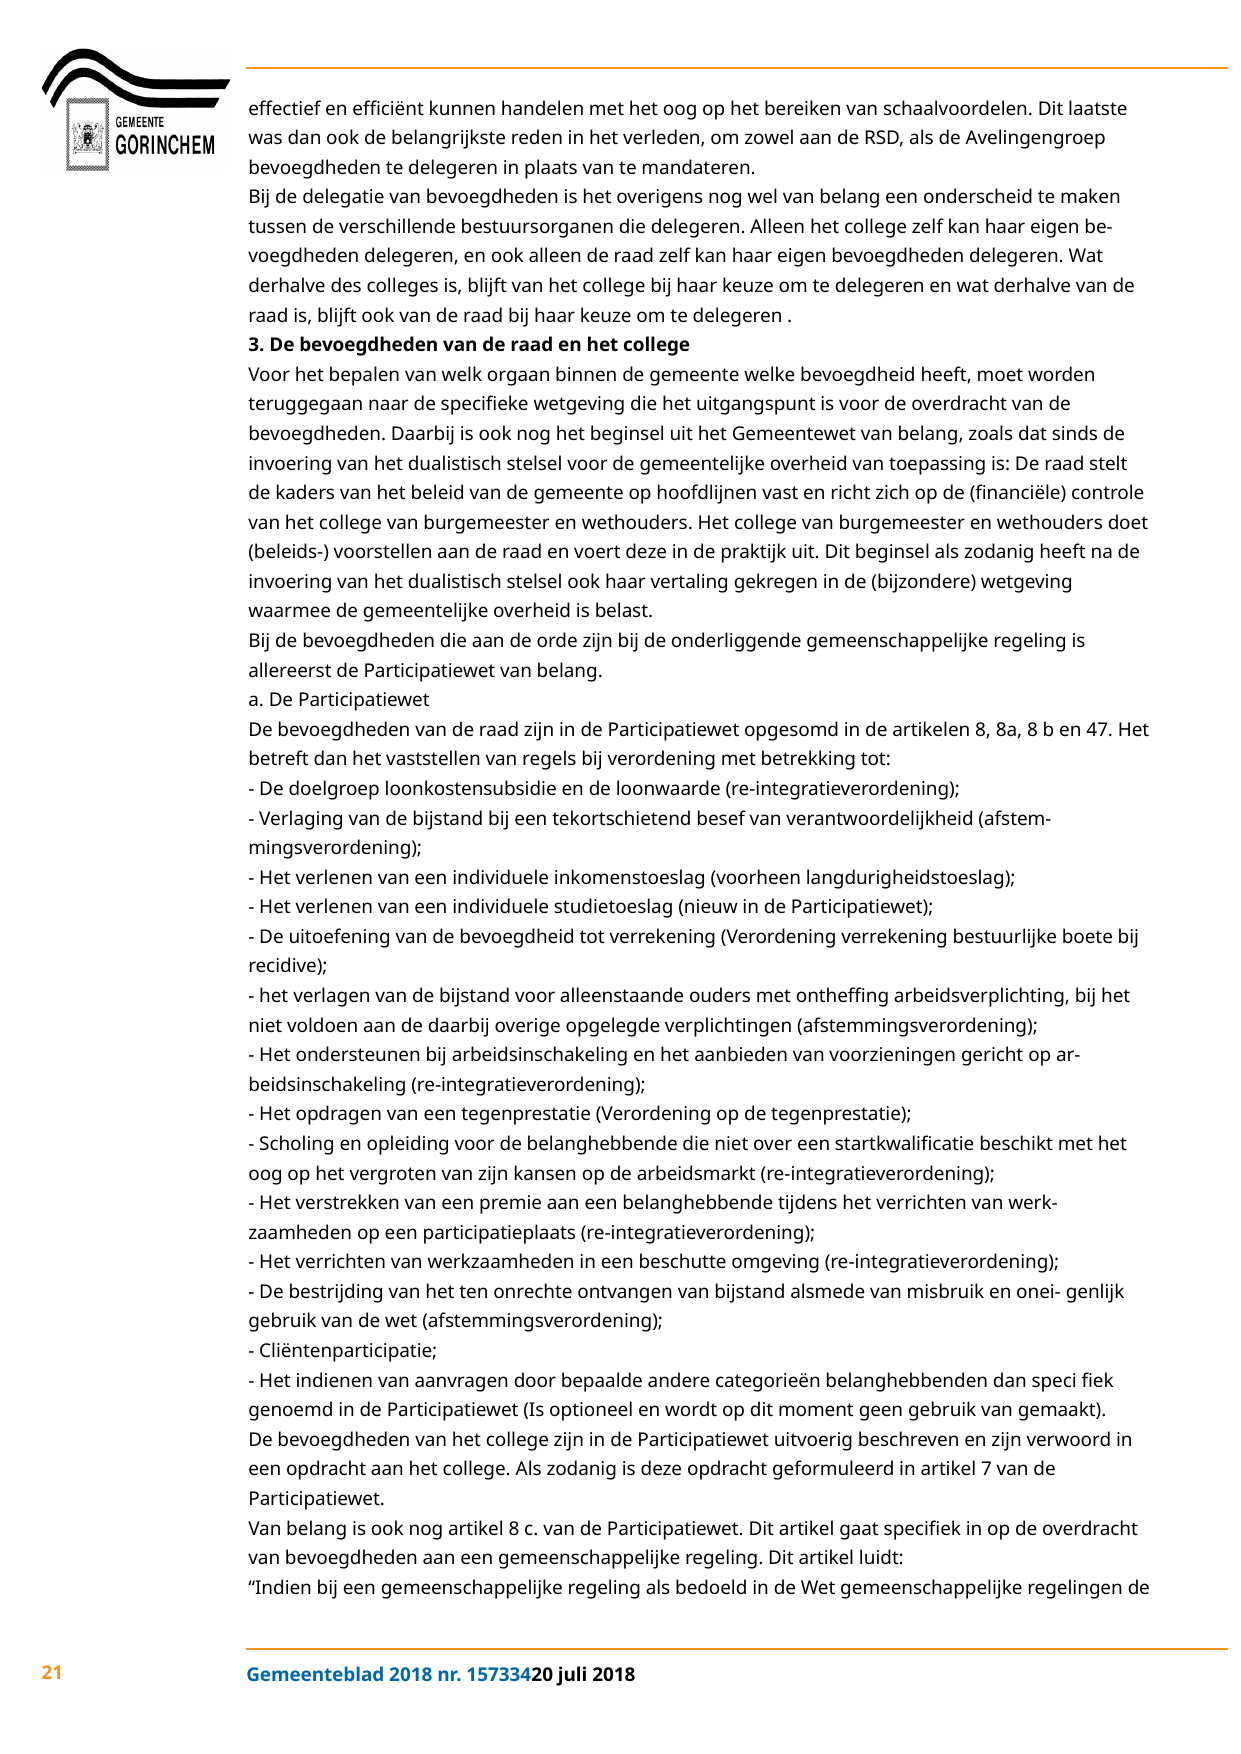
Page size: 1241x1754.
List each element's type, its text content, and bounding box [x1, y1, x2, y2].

text - De uitoefening van de bevoegdheid tot verrekening (Verordening verrekening bestuurlijke boete bij recidive); [248, 923, 1152, 978]
text - Het verlenen van een individuele inkomenstoeslag (voorheen langdurigheidstoeslag); [248, 864, 1152, 890]
text - het verlagen van de bijstand voor alleenstaande ouders met ontheffing arbeidsverplichting, bij het niet voldoen aan de daarbij overige opgelegde verplichtingen (afstemmingsverordening); [248, 982, 1152, 1038]
text effectief en efficiënt kunnen handelen met het oog op het bereiken van schaalvoordelen. Dit laatste was dan ook de belangrijkste reden in het verleden, om zowel aan de RSD, als de Avelingengroep bevoegdheden te delegeren in plaats van te mandateren. [248, 95, 1152, 180]
picture [41, 47, 231, 172]
text - De doelgroep loonkostensubsidie en de loonwaarde (re-integratieverordening); [248, 775, 1152, 801]
text - Het ondersteunen bij arbeidsinschakeling en het aanbieden van voorzieningen gericht op ar- beidsinschakeling (re-integratieverordening); [248, 1041, 1152, 1097]
text Bij de bevoegdheden die aan de orde zijn bij de onderliggende gemeenschappelijke regeling is allereerst de Participatiewet van belang. [248, 627, 1152, 683]
text - Het verrichten van werkzaamheden in een beschutte omgeving (re-integratieverordening); [248, 1248, 1152, 1274]
text “Indien bij een gemeenschappelijke regeling als bedoeld in de Wet gemeenschappelijke regelingen de [248, 1574, 1152, 1600]
text - Scholing en opleiding voor de belanghebbende die niet over een startkwalificatie beschikt met het oog op het vergroten van zijn kansen op de arbeidsmarkt (re-integratieverordening); [248, 1130, 1152, 1186]
text - Verlaging van de bijstand bij een tekortschietend besef van verantwoordelijkheid (afstem- mingsverordening); [248, 805, 1152, 860]
text - Het verstrekken van een premie aan een belanghebbende tijdens het verrichten van werk- zaamheden op een participatieplaats (re-integratieverordening); [248, 1189, 1152, 1245]
text a. De Participatiewet [248, 686, 1152, 712]
text 3. De bevoegdheden van de raad en het college [248, 331, 1152, 357]
text - Het verlenen van een individuele studietoeslag (nieuw in de Participatiewet); [248, 893, 1152, 919]
text Bij de delegatie van bevoegdheden is het overigens nog wel van belang een onderscheid te maken tussen de verschillende bestuursorganen die delegeren. Alleen het college zelf kan haar eigen be-voegdheden delegeren, en ook alleen de raad zelf kan haar eigen bevoegdheden delegeren. Wat derhalve des colleges is, blijft van het college bij haar keuze om te delegeren en wat derhalve van de raad is, blijft ook van de raad bij haar keuze om te delegeren . [248, 183, 1152, 328]
text Voor het bepalen van welk orgaan binnen de gemeente welke bevoegdheid heeft, moet worden teruggegaan naar de specifieke wetgeving die het uitgangspunt is voor de overdracht van de bevoegdheden. Daarbij is ook nog het beginsel uit het Gemeentewet van belang, zoals dat sinds de invoering van het dualistisch stelsel voor de gemeentelijke overheid van toepassing is: De raad stelt de kaders van het beleid van de gemeente op hoofdlijnen vast en richt zich op de (financiële) controle van het college van burgemeester en wethouders. Het college van burgemeester en wethouders doet (beleids-) voorstellen aan de raad en voert deze in de praktijk uit. Dit beginsel als zodanig heeft na de invoering van het dualistisch stelsel ook haar vertaling gekregen in de (bijzondere) wetgeving waarmee de gemeentelijke overheid is belast. [248, 361, 1152, 623]
text - Het indienen van aanvragen door bepaalde andere categorieën belanghebbenden dan speci fiek genoemd in de Participatiewet (Is optioneel en wordt op dit moment geen gebruik van gemaakt). [248, 1367, 1152, 1422]
text - Het opdragen van een tegenprestatie (Verordening op de tegenprestatie); [248, 1101, 1152, 1126]
text De bevoegdheden van het college zijn in de Participatiewet uitvoerig beschreven en zijn verwoord in een opdracht aan het college. Als zodanig is deze opdracht geformuleerd in artikel 7 van de Participatiewet. [248, 1426, 1152, 1511]
text - De bestrijding van het ten onrechte ontvangen van bijstand alsmede van misbruik en onei- genlijk gebruik van de wet (afstemmingsverordening); [248, 1278, 1152, 1333]
text De bevoegdheden van de raad zijn in de Participatiewet opgesomd in de artikelen 8, 8a, 8 b en 47. Het betreft dan het vaststellen van regels bij verordening met betrekking tot: [248, 716, 1152, 771]
text Van belang is ook nog artikel 8 c. van de Participatiewet. Dit artikel gaat specifiek in op de overdracht van bevoegdheden aan een gemeenschappelijke regeling. Dit artikel luidt: [248, 1515, 1152, 1570]
text - Cliëntenparticipatie; [248, 1337, 1152, 1363]
